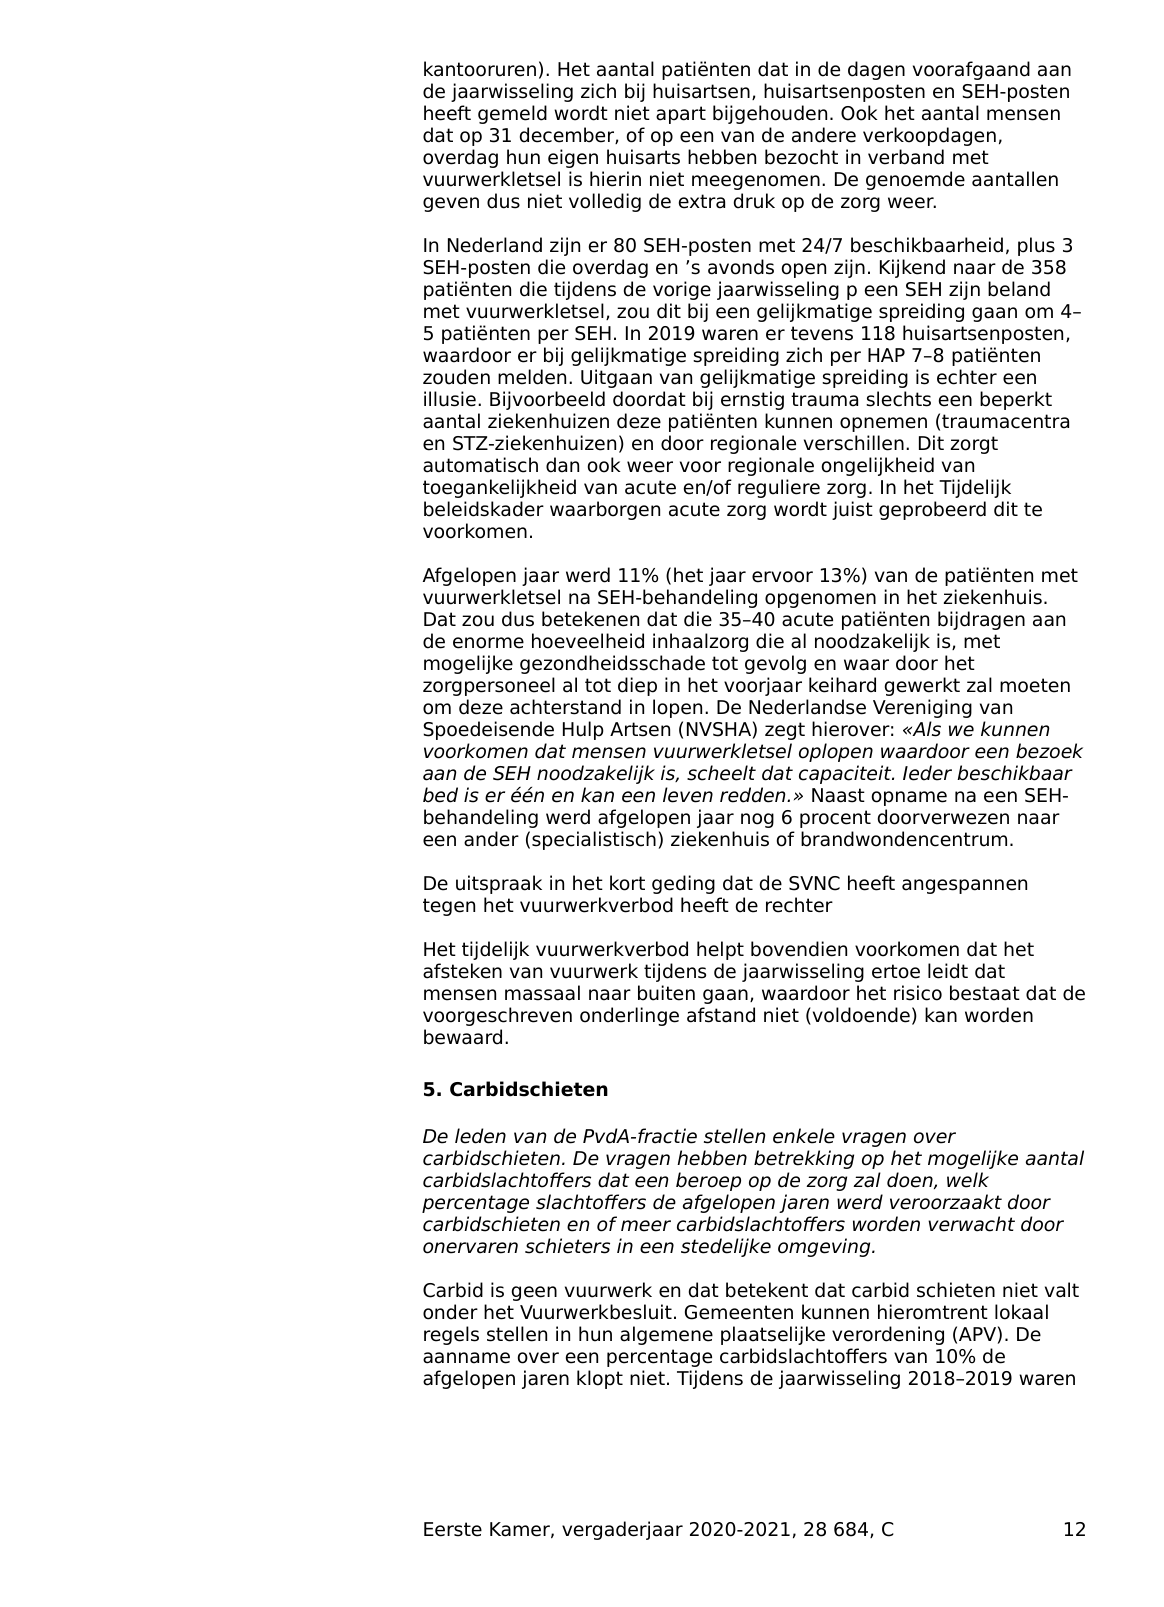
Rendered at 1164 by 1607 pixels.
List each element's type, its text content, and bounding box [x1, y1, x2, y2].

subtitle 5. Carbidschieten [422, 1079, 1087, 1101]
text Het tijdelijk vuurwerkverbod helpt bovendien voorkomen dat het afsteken van vuurwerk tijdens de jaarwisseling ertoe leidt dat mensen massaal naar buiten gaan, waardoor het risico bestaat dat de voorgeschreven onderlinge afstand niet (voldoende) kan worden bewaard. [422, 939, 1087, 1049]
text kantooruren). Het aantal patiënten dat in de dagen voorafgaand aan de jaarwisseling zich bij huisartsen, huisartsenposten en SEH-posten heeft gemeld wordt niet apart bijgehouden. Ook het aantal mensen dat op 31 december, of op een van de andere verkoopdagen, overdag hun eigen huisarts hebben bezocht in verband met vuurwerkletsel is hierin niet meegenomen. De genoemde aantallen geven dus niet volledig de extra druk op de zorg weer. [422, 59, 1087, 213]
text Afgelopen jaar werd 11% (het jaar ervoor 13%) van de patiënten met vuurwerkletsel na SEH-behandeling opgenomen in het ziekenhuis. Dat zou dus betekenen dat die 35–40 acute patiënten bijdragen aan de enorme hoeveelheid inhaalzorg die al noodzakelijk is, met mogelijke gezondheidsschade tot gevolg en waar door het zorgpersoneel al tot diep in het voorjaar keihard gewerkt zal moeten om deze achterstand in lopen. De Nederlandse Vereniging van Spoedeisende Hulp Artsen (NVSHA) zegt hierover: «Als we kunnen voorkomen dat mensen vuurwerkletsel oplopen waardoor een bezoek aan de SEH noodzakelijk is, scheelt dat capaciteit. Ieder beschikbaar bed is er één en kan een leven redden.» Naast opname na een SEH-behandeling werd afgelopen jaar nog 6 procent doorverwezen naar een ander (specialistisch) ziekenhuis of brandwondencentrum. [422, 565, 1087, 851]
text De leden van de PvdA-fractie stellen enkele vragen over carbidschieten. De vragen hebben betrekking op het mogelijke aantal carbidslachtoffers dat een beroep op de zorg zal doen, welk percentage slachtoffers de afgelopen jaren werd veroorzaakt door carbidschieten en of meer carbidslachtoffers worden verwacht door onervaren schieters in een stedelijke omgeving. [422, 1126, 1087, 1258]
text De uitspraak in het kort geding dat de SVNC heeft angespannen tegen het vuurwerkverbod heeft de rechter [422, 873, 1087, 917]
text In Nederland zijn er 80 SEH-posten met 24/7 beschikbaarheid, plus 3 SEH-posten die overdag en ’s avonds open zijn. Kijkend naar de 358 patiënten die tijdens de vorige jaarwisseling p een SEH zijn beland met vuurwerkletsel, zou dit bij een gelijkmatige spreiding gaan om 4–5 patiënten per SEH. In 2019 waren er tevens 118 huisartsenposten, waardoor er bij gelijkmatige spreiding zich per HAP 7–8 patiënten zouden melden. Uitgaan van gelijkmatige spreiding is echter een illusie. Bijvoorbeeld doordat bij ernstig trauma slechts een beperkt aantal ziekenhuizen deze patiënten kunnen opnemen (traumacentra en STZ-ziekenhuizen) en door regionale verschillen. Dit zorgt automatisch dan ook weer voor regionale ongelijkheid van toegankelijkheid van acute en/of reguliere zorg. In het Tijdelijk beleidskader waarborgen acute zorg wordt juist geprobeerd dit te voorkomen. [422, 235, 1087, 543]
text Carbid is geen vuurwerk en dat betekent dat carbid schieten niet valt onder het Vuurwerkbesluit. Gemeenten kunnen hieromtrent lokaal regels stellen in hun algemene plaatselijke verordening (APV). De aanname over een percentage carbidslachtoffers van 10% de afgelopen jaren klopt niet. Tijdens de jaarwisseling 2018–2019 waren [422, 1280, 1087, 1390]
